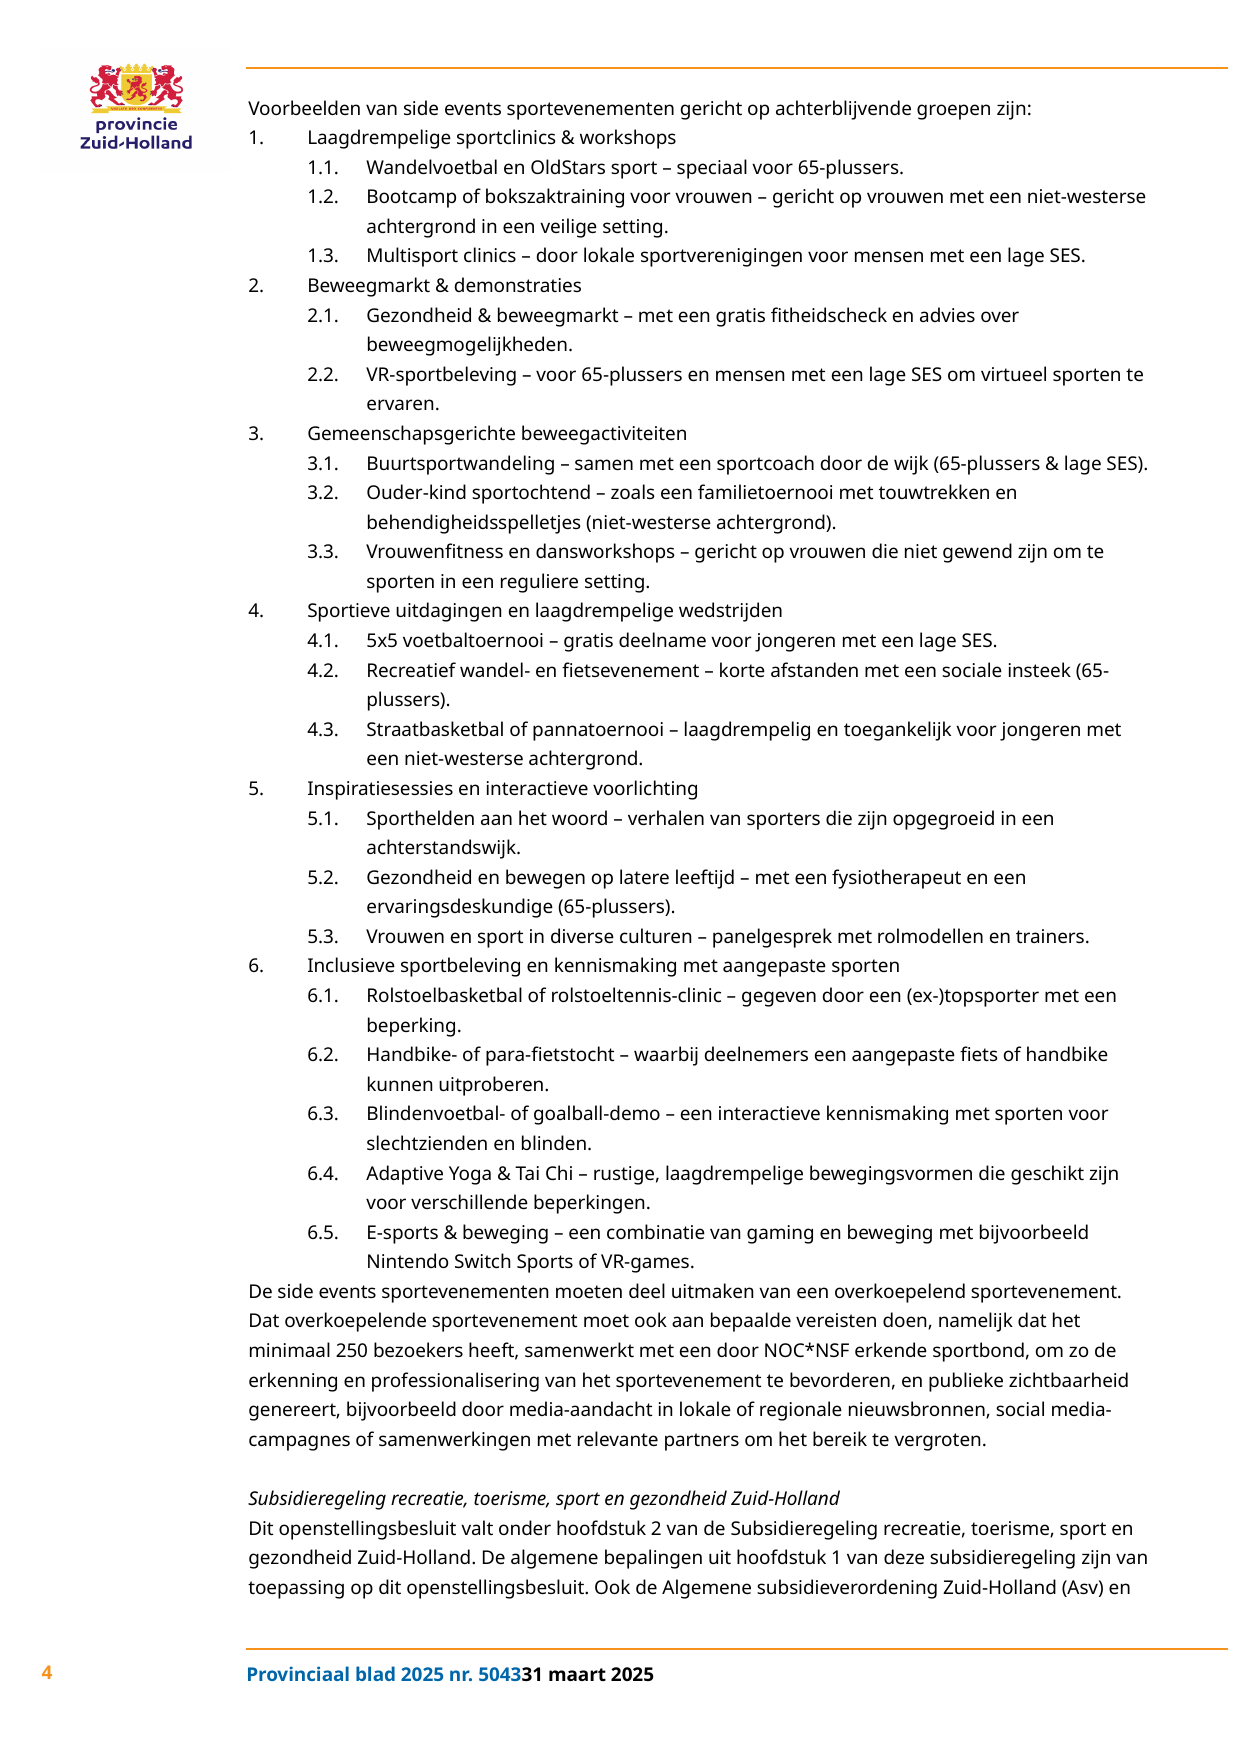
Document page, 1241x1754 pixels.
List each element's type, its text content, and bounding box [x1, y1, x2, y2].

list Wandelvoetbal en OldStars sport – speciaal voor 65-plussers. [307, 154, 1152, 180]
list Buurtsportwandeling – samen met een sportcoach door de wijk (65-plussers & lage SES). [307, 450, 1152, 476]
list Beweegmarkt & demonstraties [248, 272, 1152, 298]
text De side events sportevenementen moeten deel uitmaken van een overkoepelend sportevenement. Dat overkoepelende sportevenement moet ook aan bepaalde vereisten doen, namelijk dat het minimaal 250 bezoekers heeft, samenwerkt met een door NOC*NSF erkende sportbond, om zo de erkenning en professionalisering van het sportevenement te bevorderen, en publieke zichtbaarheid genereert, bijvoorbeeld door media-aandacht in lokale of regionale nieuwsbronnen, social media-campagnes of samenwerkingen met relevante partners om het bereik te vergroten. [248, 1278, 1152, 1452]
list 5x5 voetbaltoernooi – gratis deelname voor jongeren met een lage SES. [307, 627, 1152, 653]
list Sportieve uitdagingen en laagdrempelige wedstrijden [248, 598, 1152, 623]
list Adaptive Yoga & Tai Chi – rustige, laagdrempelige bewegingsvormen die geschikt zijn voor verschillende beperkingen. [307, 1160, 1152, 1215]
list Bootcamp of bokszaktraining voor vrouwen – gericht op vrouwen met een niet-westerse achtergrond in een veilige setting. [307, 183, 1152, 239]
list Gezondheid & beweegmarkt – met een gratis fitheidscheck en advies over beweegmogelijkheden. [307, 302, 1152, 357]
text Voorbeelden van side events sportevenementen gericht op achterblijvende groepen zijn: [248, 95, 1152, 121]
list Sporthelden aan het woord – verhalen van sporters die zijn opgegroeid in een achterstandswijk. [307, 805, 1152, 860]
picture [41, 47, 231, 172]
list Gezondheid en bewegen op latere leeftijd – met een fysiotherapeut en een ervaringsdeskundige (65-plussers). [307, 864, 1152, 919]
list Ouder-kind sportochtend – zoals een familietoernooi met touwtrekken en behendigheidsspelletjes (niet-westerse achtergrond). [307, 479, 1152, 535]
text Dit openstellingsbesluit valt onder hoofdstuk 2 van de Subsidieregeling recreatie, toerisme, sport en gezondheid Zuid-Holland. De algemene bepalingen uit hoofdstuk 1 van deze subsidieregeling zijn van toepassing op dit openstellingsbesluit. Ook de Algemene subsidieverordening Zuid-Holland (Asv) en [248, 1515, 1152, 1600]
list Inspiratiesessies en interactieve voorlichting [248, 775, 1152, 801]
list E-sports & beweging – een combinatie van gaming en beweging met bijvoorbeeld Nintendo Switch Sports of VR-games. [307, 1219, 1152, 1274]
list Vrouwenfitness en dansworkshops – gericht op vrouwen die niet gewend zijn om te sporten in een reguliere setting. [307, 538, 1152, 594]
list Laagdrempelige sportclinics & workshops [248, 124, 1152, 150]
list Recreatief wandel- en fietsevenement – korte afstanden met een sociale insteek (65-plussers). [307, 657, 1152, 712]
list Straatbasketbal of pannatoernooi – laagdrempelig en toegankelijk voor jongeren met een niet-westerse achtergrond. [307, 716, 1152, 771]
list Handbike- of para-fietstocht – waarbij deelnemers een aangepaste fiets of handbike kunnen uitproberen. [307, 1041, 1152, 1097]
list Blindenvoetbal- of goalball-demo – een interactieve kennismaking met sporten voor slechtzienden en blinden. [307, 1101, 1152, 1156]
list Inclusieve sportbeleving en kennismaking met aangepaste sporten [248, 953, 1152, 978]
list VR-sportbeleving – voor 65-plussers en mensen met een lage SES om virtueel sporten te ervaren. [307, 361, 1152, 416]
list Gemeenschapsgerichte beweegactiviteiten [248, 420, 1152, 446]
list Rolstoelbasketbal of rolstoeltennis-clinic – gegeven door een (ex-)topsporter met een beperking. [307, 982, 1152, 1038]
list Multisport clinics – door lokale sportverenigingen voor mensen met een lage SES. [307, 243, 1152, 268]
list Vrouwen en sport in diverse culturen – panelgesprek met rolmodellen en trainers. [307, 923, 1152, 949]
text Subsidieregeling recreatie, toerisme, sport en gezondheid Zuid-Holland [248, 1485, 1152, 1511]
